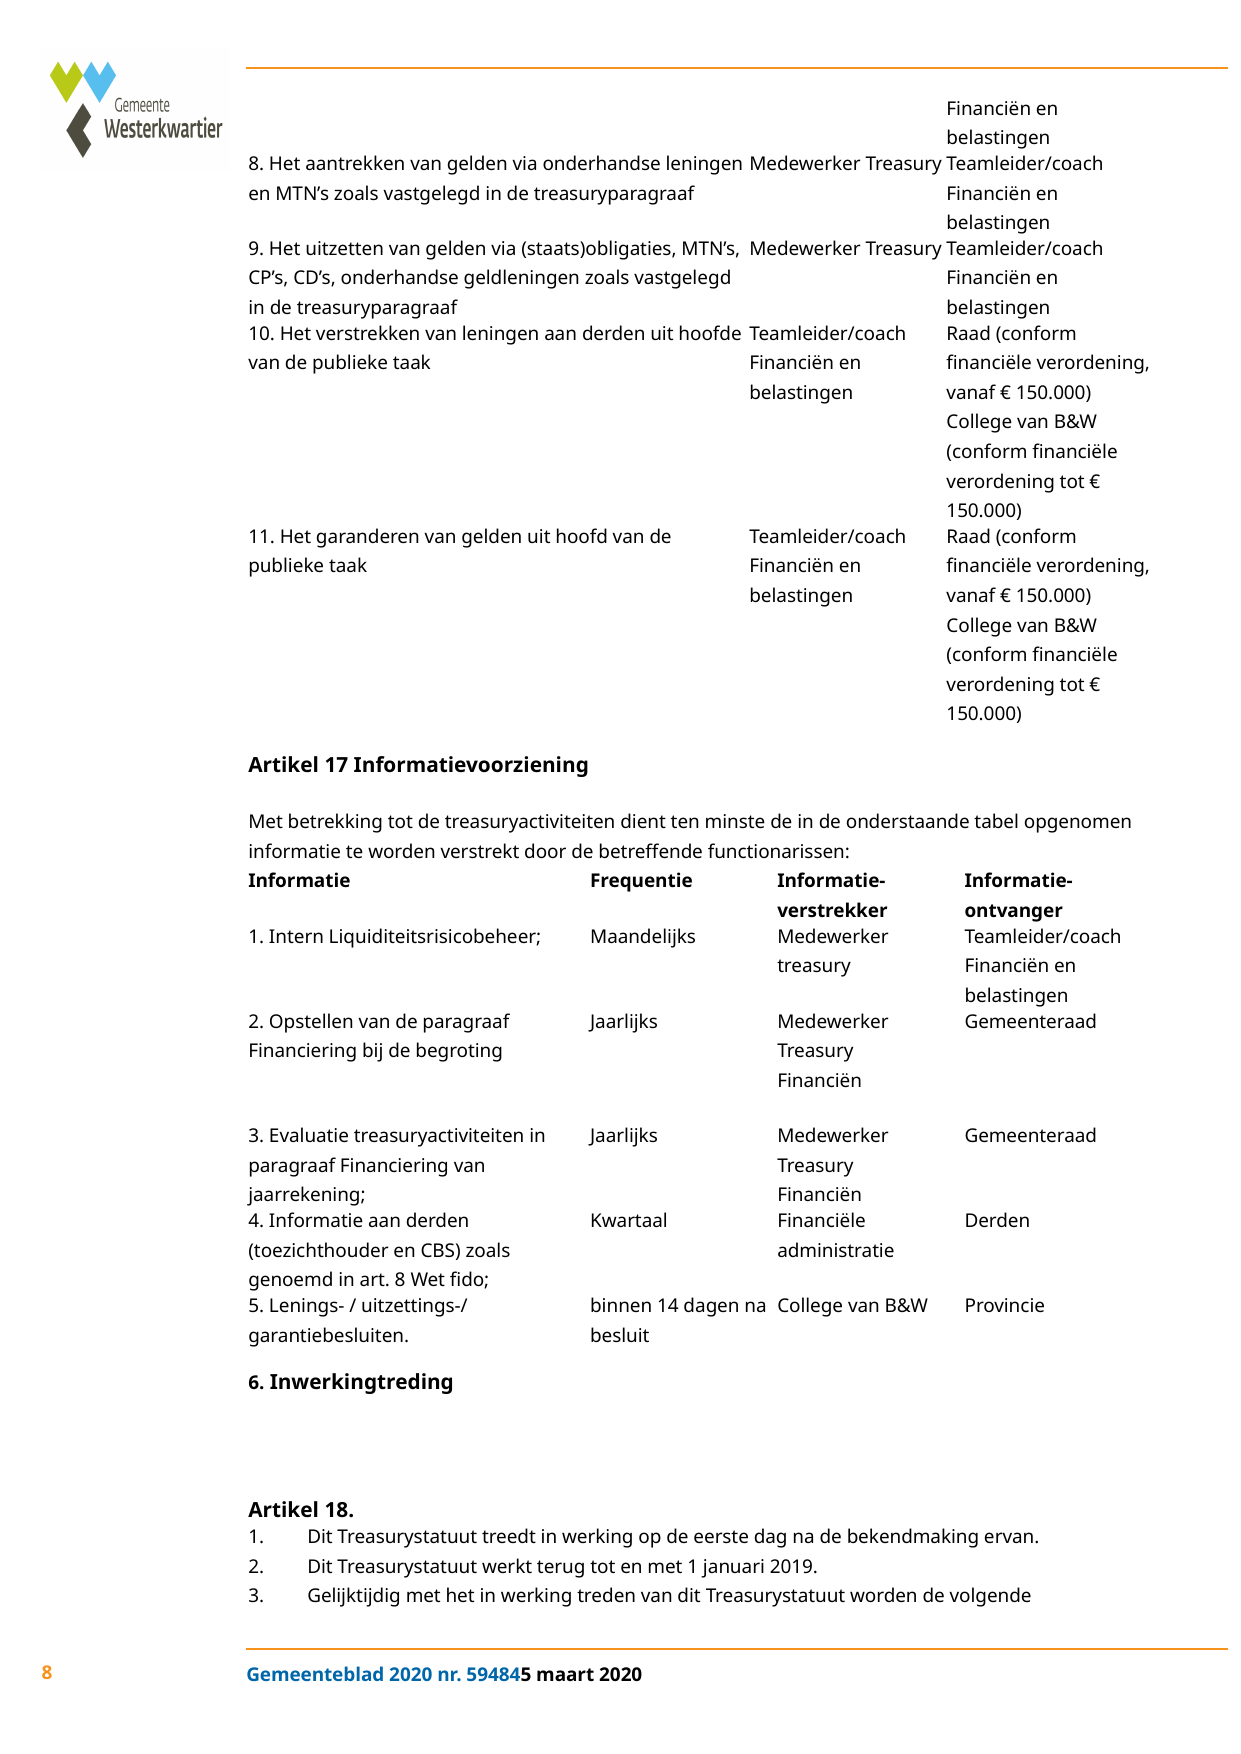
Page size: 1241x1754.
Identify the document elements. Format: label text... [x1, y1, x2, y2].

table_header Informatie [248, 868, 590, 923]
list Dit Treasurystatuut werkt terug tot en met 1 januari 2019. [248, 1553, 1152, 1579]
table_cell [248, 95, 749, 150]
table_cell Medewerker Treasury [749, 150, 946, 235]
table_cell Teamleider/coach Financiën en belastingen [749, 320, 946, 523]
table_cell Teamleider/coach Financiën en belastingen [946, 235, 1152, 320]
table_cell Financiële administratie [777, 1207, 964, 1292]
table_header Frequentie [590, 868, 777, 923]
table_header Informatie-ontvanger [964, 868, 1152, 923]
table_cell Teamleider/coach Financiën en belastingen [749, 523, 946, 726]
table_cell 8. Het aantrekken van gelden via onderhandse leningen en MTN’s zoals vastgelegd in de treasuryparagraaf [248, 150, 749, 235]
table_cell Teamleider/coach Financiën en belastingen [946, 150, 1152, 235]
table_cell Provincie [964, 1292, 1152, 1347]
table_cell 11. Het garanderen van gelden uit hoofd van de publieke taak [248, 523, 749, 726]
picture [41, 47, 231, 172]
table_cell Medewerker Treasury Financiën [777, 1008, 964, 1122]
table_cell 9. Het uitzetten van gelden via (staats)obligaties, MTN’s, CP’s, CD’s, onderhandse geldleningen zoals vastgelegd in de treasuryparagraaf [248, 235, 749, 320]
text Artikel 18. [248, 1495, 1152, 1523]
table_cell Jaarlijks [590, 1008, 777, 1122]
table_cell Financiën en belastingen [946, 95, 1152, 150]
table_cell 4. Informatie aan derden (toezichthouder en CBS) zoals genoemd in art. 8 Wet fido; [248, 1207, 590, 1292]
table_cell 3. Evaluatie treasuryactiviteiten in paragraaf Financiering van jaarrekening; [248, 1123, 590, 1207]
text 6. Inwerkingtreding [248, 1367, 1152, 1395]
text Artikel 17 Informatievoorziening [248, 750, 1152, 779]
table_cell College van B&W [777, 1292, 964, 1347]
list Gelijktijdig met het in werking treden van dit Treasurystatuut worden de volgende [248, 1582, 1152, 1608]
table_cell Gemeenteraad [964, 1008, 1152, 1122]
table_cell 5. Lenings- / uitzettings-/ garantiebesluiten. [248, 1292, 590, 1347]
table_cell Gemeenteraad [964, 1123, 1152, 1207]
table_cell Medewerker Treasury Financiën [777, 1123, 964, 1207]
table_cell Teamleider/coach Financiën en belastingen [964, 923, 1152, 1008]
table_cell 2. Opstellen van de paragraaf Financiering bij de begroting [248, 1008, 590, 1122]
table_cell Medewerker treasury [777, 923, 964, 1008]
table_cell Kwartaal [590, 1207, 777, 1292]
table_cell binnen 14 dagen na besluit [590, 1292, 777, 1347]
table_cell Medewerker Treasury [749, 235, 946, 320]
list Dit Treasurystatuut treedt in werking op de eerste dag na de bekendmaking ervan. [248, 1523, 1152, 1549]
table_cell Raad (conform financiële verordening, vanaf € 150.000) College van B&W (conform financiële verordening tot € 150.000) [946, 320, 1152, 523]
table_cell 1. Intern Liquiditeitsrisicobeheer; [248, 923, 590, 1008]
table_cell 10. Het verstrekken van leningen aan derden uit hoofde van de publieke taak [248, 320, 749, 523]
table_cell Derden [964, 1207, 1152, 1292]
table_cell Jaarlijks [590, 1123, 777, 1207]
table_cell Maandelijks [590, 923, 777, 1008]
table_cell Raad (conform financiële verordening, vanaf € 150.000) College van B&W (conform financiële verordening tot € 150.000) [946, 523, 1152, 726]
text Met betrekking tot de treasuryactiviteiten dient ten minste de in de onderstaande tabel opgenomen informatie te worden verstrekt door de betreffende functionarissen: [248, 808, 1152, 864]
table_header Informatie-verstrekker [777, 868, 964, 923]
table_cell [749, 95, 946, 150]
